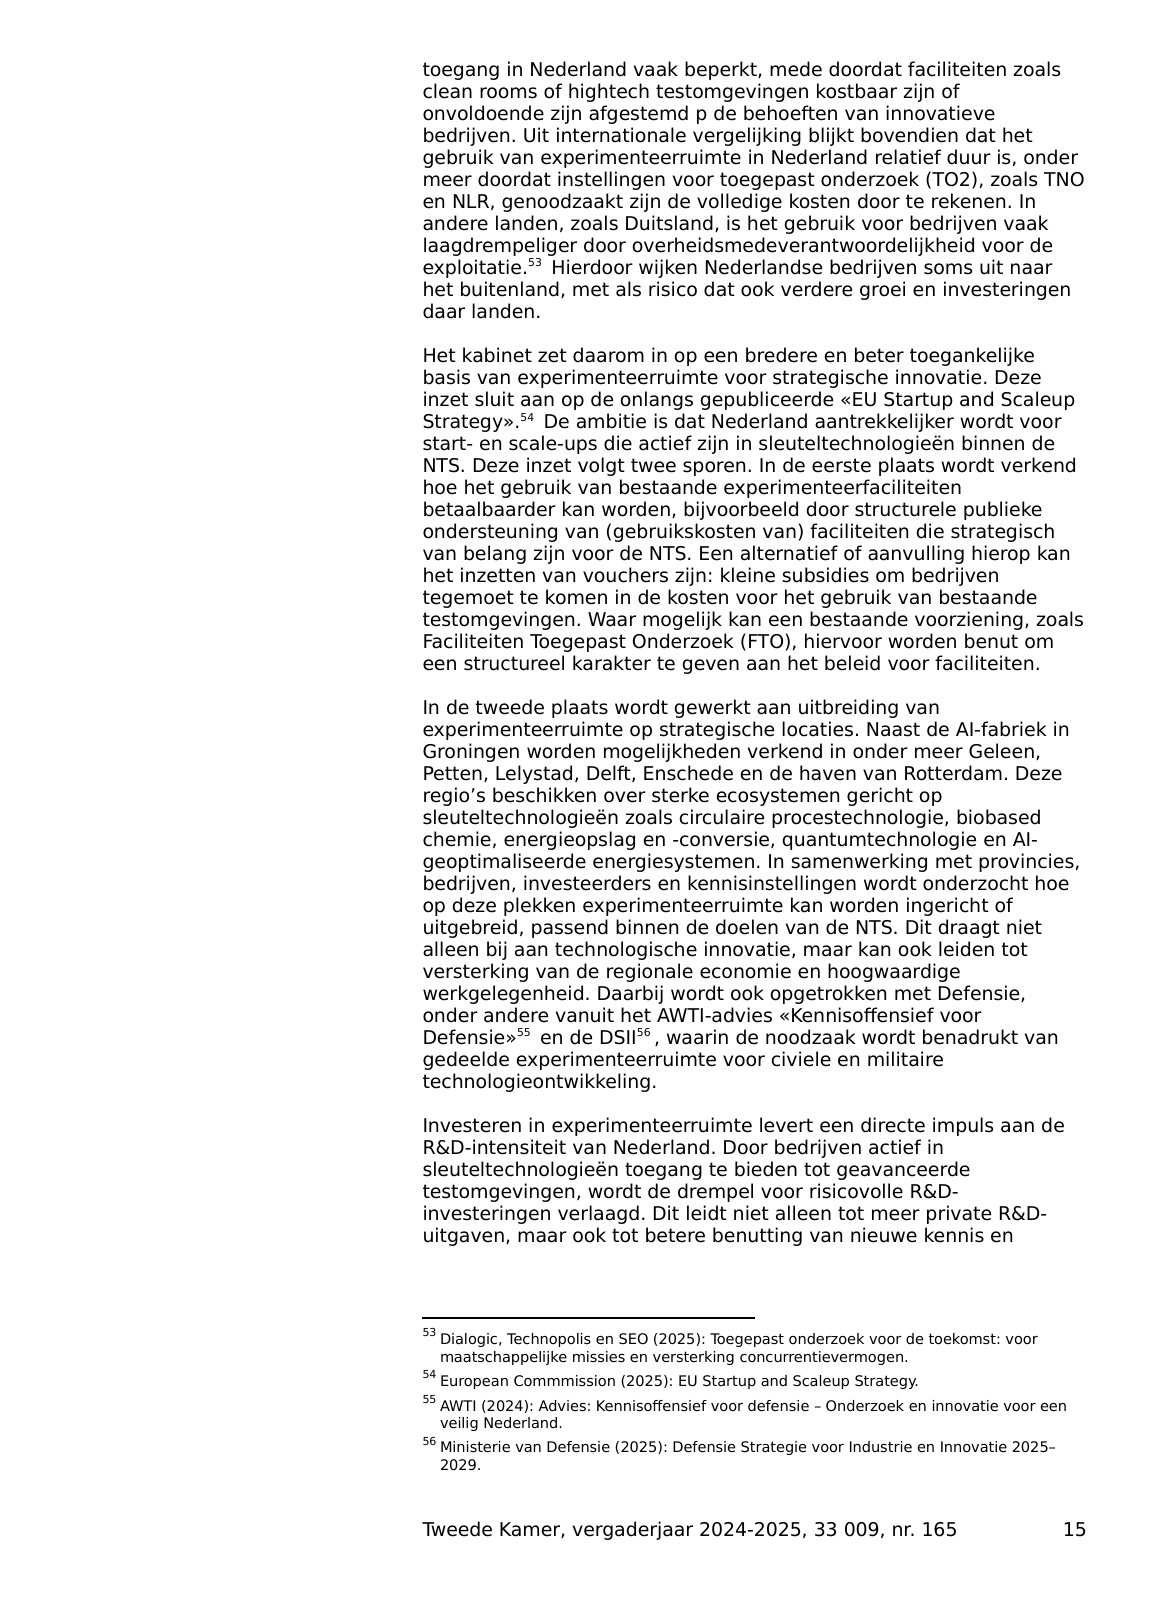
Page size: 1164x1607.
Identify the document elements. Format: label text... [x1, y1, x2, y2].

text European Commmission (2025): EU Startup and Scaleup Strategy. [422, 1368, 1087, 1391]
text Het kabinet zet daarom in op een bredere en beter toegankelijke basis van experimenteerruimte voor strategische innovatie. Deze inzet sluit aan op de onlangs gepubliceerde «EU Startup and Scaleup Strategy». De ambitie is dat Nederland aantrekkelijker wordt voor start- en scale-ups die actief zijn in sleuteltechnologieën binnen de NTS. Deze inzet volgt twee sporen. In de eerste plaats wordt verkend hoe het gebruik van bestaande experimenteerfaciliteiten betaalbaarder kan worden, bijvoorbeeld door structurele publieke ondersteuning van (gebruikskosten van) faciliteiten die strategisch van belang zijn voor de NTS. Een alternatief of aanvulling hierop kan het inzetten van vouchers zijn: kleine subsidies om bedrijven tegemoet te komen in de kosten voor het gebruik van bestaande testomgevingen. Waar mogelijk kan een bestaande voorziening, zoals Faciliteiten Toegepast Onderzoek (FTO), hiervoor worden benut om een structureel karakter te geven aan het beleid voor faciliteiten. [422, 345, 1087, 675]
text In de tweede plaats wordt gewerkt aan uitbreiding van experimenteerruimte op strategische locaties. Naast de AI-fabriek in Groningen worden mogelijkheden verkend in onder meer Geleen, Petten, Lelystad, Delft, Enschede en de haven van Rotterdam. Deze regio’s beschikken over sterke ecosystemen gericht op sleuteltechnologieën zoals circulaire procestechnologie, biobased chemie, energieopslag en -conversie, quantumtechnologie en AI-geoptimaliseerde energiesystemen. In samenwerking met provincies, bedrijven, investeerders en kennisinstellingen wordt onderzocht hoe op deze plekken experimenteerruimte kan worden ingericht of uitgebreid, passend binnen de doelen van de NTS. Dit draagt niet alleen bij aan technologische innovatie, maar kan ook leiden tot versterking van de regionale economie en hoogwaardige werkgelegenheid. Daarbij wordt ook opgetrokken met Defensie, onder andere vanuit het AWTI-advies «Kennisoffensief voor Defensie» en de DSII, waarin de noodzaak wordt benadrukt van gedeelde experimenteerruimte voor civiele en militaire technologieontwikkeling. [422, 697, 1087, 1092]
text toegang in Nederland vaak beperkt, mede doordat faciliteiten zoals clean rooms of hightech testomgevingen kostbaar zijn of onvoldoende zijn afgestemd p de behoeften van innovatieve bedrijven. Uit internationale vergelijking blijkt bovendien dat het gebruik van experimenteerruimte in Nederland relatief duur is, onder meer doordat instellingen voor toegepast onderzoek (TO2), zoals TNO en NLR, genoodzaakt zijn de volledige kosten door te rekenen. In andere landen, zoals Duitsland, is het gebruik voor bedrijven vaak laagdrempeliger door overheidsmedeverantwoordelijkheid voor de exploitatie. Hierdoor wijken Nederlandse bedrijven soms uit naar het buitenland, met als risico dat ook verdere groei en investeringen daar landen. [422, 59, 1087, 323]
text AWTI (2024): Advies: Kennisoffensief voor defensie – Onderzoek en innovatie voor een veilig Nederland. [422, 1393, 1087, 1432]
text Investeren in experimenteerruimte levert een directe impuls aan de R&D-intensiteit van Nederland. Door bedrijven actief in sleuteltechnologieën toegang te bieden tot geavanceerde testomgevingen, wordt de drempel voor risicovolle R&D-investeringen verlaagd. Dit leidt niet alleen tot meer private R&D-uitgaven, maar ook tot betere benutting van nieuwe kennis en [422, 1115, 1087, 1247]
text Ministerie van Defensie (2025): Defensie Strategie voor Industrie en Innovatie 2025–2029. [422, 1435, 1087, 1474]
text Dialogic, Technopolis en SEO (2025): Toegepast onderzoek voor de toekomst: voor maatschappelijke missies en versterking concurrentievermogen. [422, 1327, 1087, 1366]
